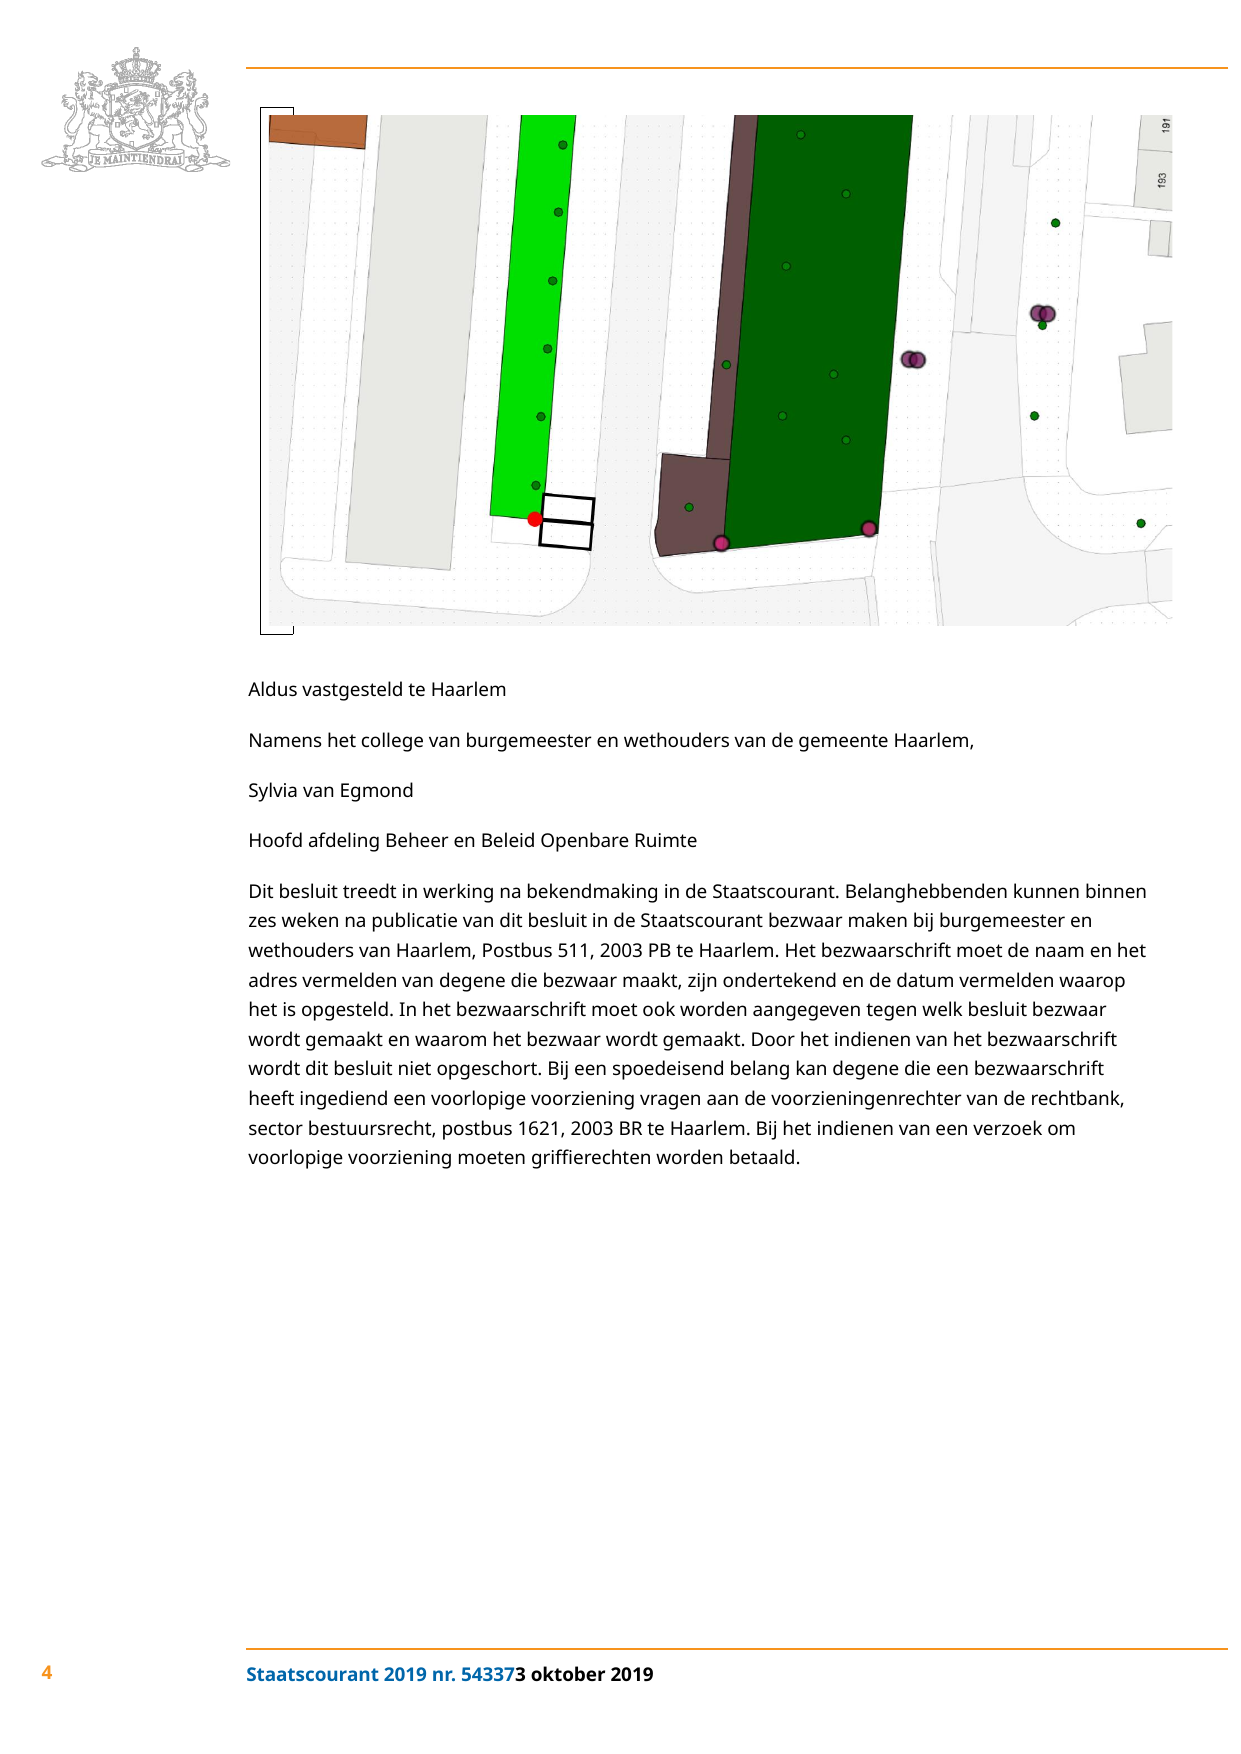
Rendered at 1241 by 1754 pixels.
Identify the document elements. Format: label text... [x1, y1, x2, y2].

text Hoofd afdeling Beheer en Beleid Openbare Ruimte [248, 828, 1152, 853]
text Sylvia van Egmond [248, 777, 1152, 803]
picture [41, 47, 231, 172]
text Namens het college van burgemeester en wethouders van de gemeente Haarlem, [248, 727, 1152, 753]
text Aldus vastgesteld te Haarlem [248, 676, 1152, 702]
text Dit besluit treedt in werking na bekendmaking in de Staatscourant. Belanghebbenden kunnen binnen zes weken na publicatie van dit besluit in de Staatscourant bezwaar maken bij burgemeester en wethouders van Haarlem, Postbus 511, 2003 PB te Haarlem. Het bezwaarschrift moet de naam en het adres vermelden van degene die bezwaar maakt, zijn ondertekend en de datum vermelden waarop het is opgesteld. In het bezwaarschrift moet ook worden aangegeven tegen welk besluit bezwaar wordt gemaakt en waarom het bezwaar wordt gemaakt. Door het indienen van het bezwaarschrift wordt dit besluit niet opgeschort. Bij een spoedeisend belang kan degene die een bezwaarschrift heeft ingediend een voorlopige voorziening vragen aan de voorzieningenrechter van de rechtbank, sector bestuursrecht, postbus 1621, 2003 BR te Haarlem. Bij het indienen van een verzoek om voorlopige voorziening moeten griffierechten worden betaald. [248, 878, 1152, 1170]
picture [268, 115, 1173, 626]
